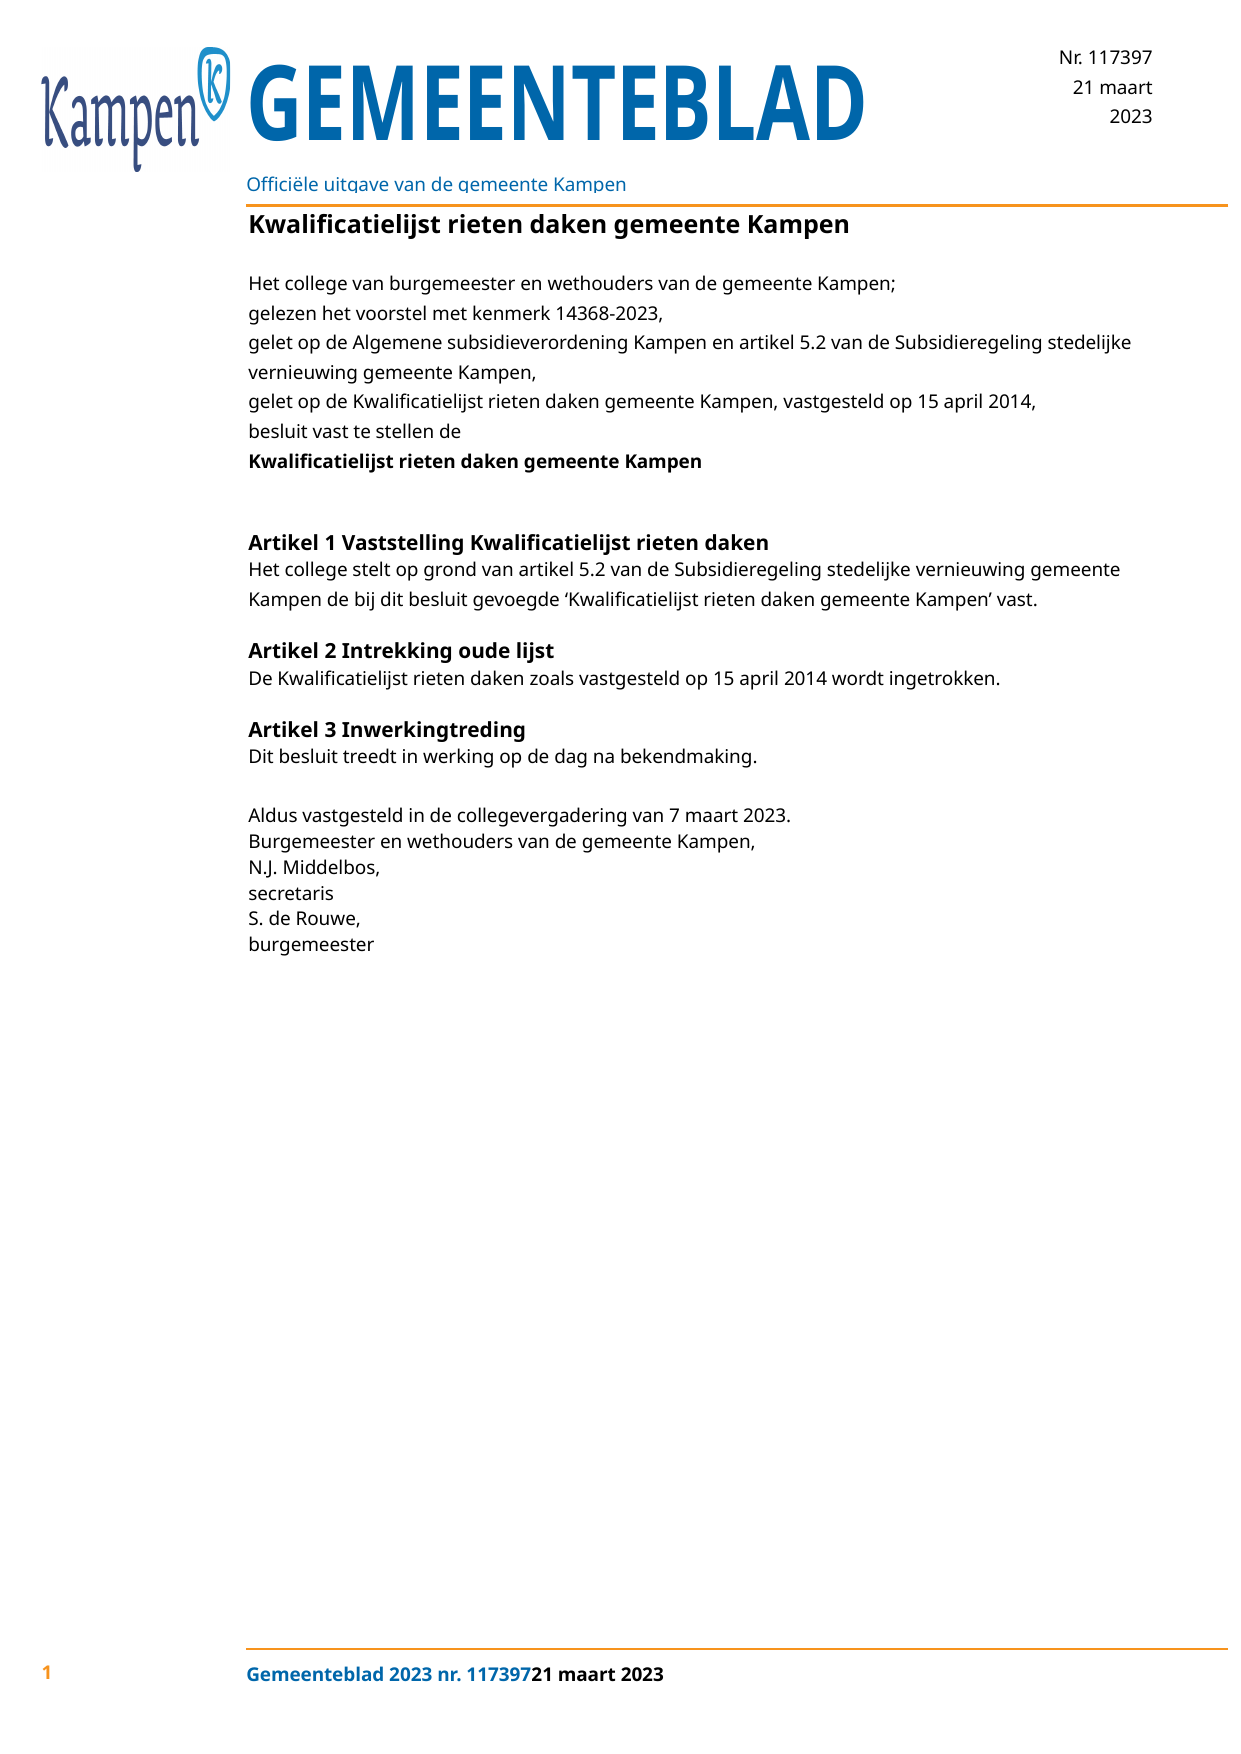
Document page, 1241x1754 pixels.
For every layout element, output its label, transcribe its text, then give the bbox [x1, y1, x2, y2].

text Het college stelt op grond van artikel 5.2 van de Subsidieregeling stedelijke vernieuwing gemeente Kampen de bij dit besluit gevoegde ‘Kwalificatielijst rieten daken gemeente Kampen’ vast. [248, 556, 1152, 612]
text gelet op de Algemene subsidieverordening Kampen en artikel 5.2 van de Subsidieregeling stedelijke vernieuwing gemeente Kampen, [248, 329, 1152, 385]
text Artikel 1 Vaststelling Kwalificatielijst rieten daken [248, 528, 1152, 556]
text besluit vast te stellen de [248, 418, 1152, 444]
text Kwalificatielijst rieten daken gemeente Kampen [248, 448, 1152, 473]
text burgemeester [248, 931, 1152, 957]
text Artikel 3 Inwerkingtreding [248, 715, 1152, 743]
text S. de Rouwe, [248, 906, 1152, 931]
text Aldus vastgesteld in de collegevergadering van 7 maart 2023. [248, 803, 1152, 828]
text secretaris [248, 880, 1152, 906]
text N.J. Middelbos, [248, 854, 1152, 880]
text Artikel 2 Intrekking oude lijst [248, 636, 1152, 665]
text gelezen het voorstel met kenmerk 14368-2023, [248, 300, 1152, 326]
picture [41, 47, 231, 172]
text gelet op de Kwalificatielijst rieten daken gemeente Kampen, vastgesteld op 15 april 2014, [248, 389, 1152, 414]
text Het college van burgemeester en wethouders van de gemeente Kampen; [248, 270, 1152, 296]
text Burgemeester en wethouders van de gemeente Kampen, [248, 828, 1152, 854]
text De Kwalificatielijst rieten daken zoals vastgesteld op 15 april 2014 wordt ingetrokken. [248, 665, 1152, 690]
text Dit besluit treedt in werking op de dag na bekendmaking. [248, 743, 1152, 769]
text Kwalificatielijst rieten daken gemeente Kampen [248, 207, 1152, 241]
